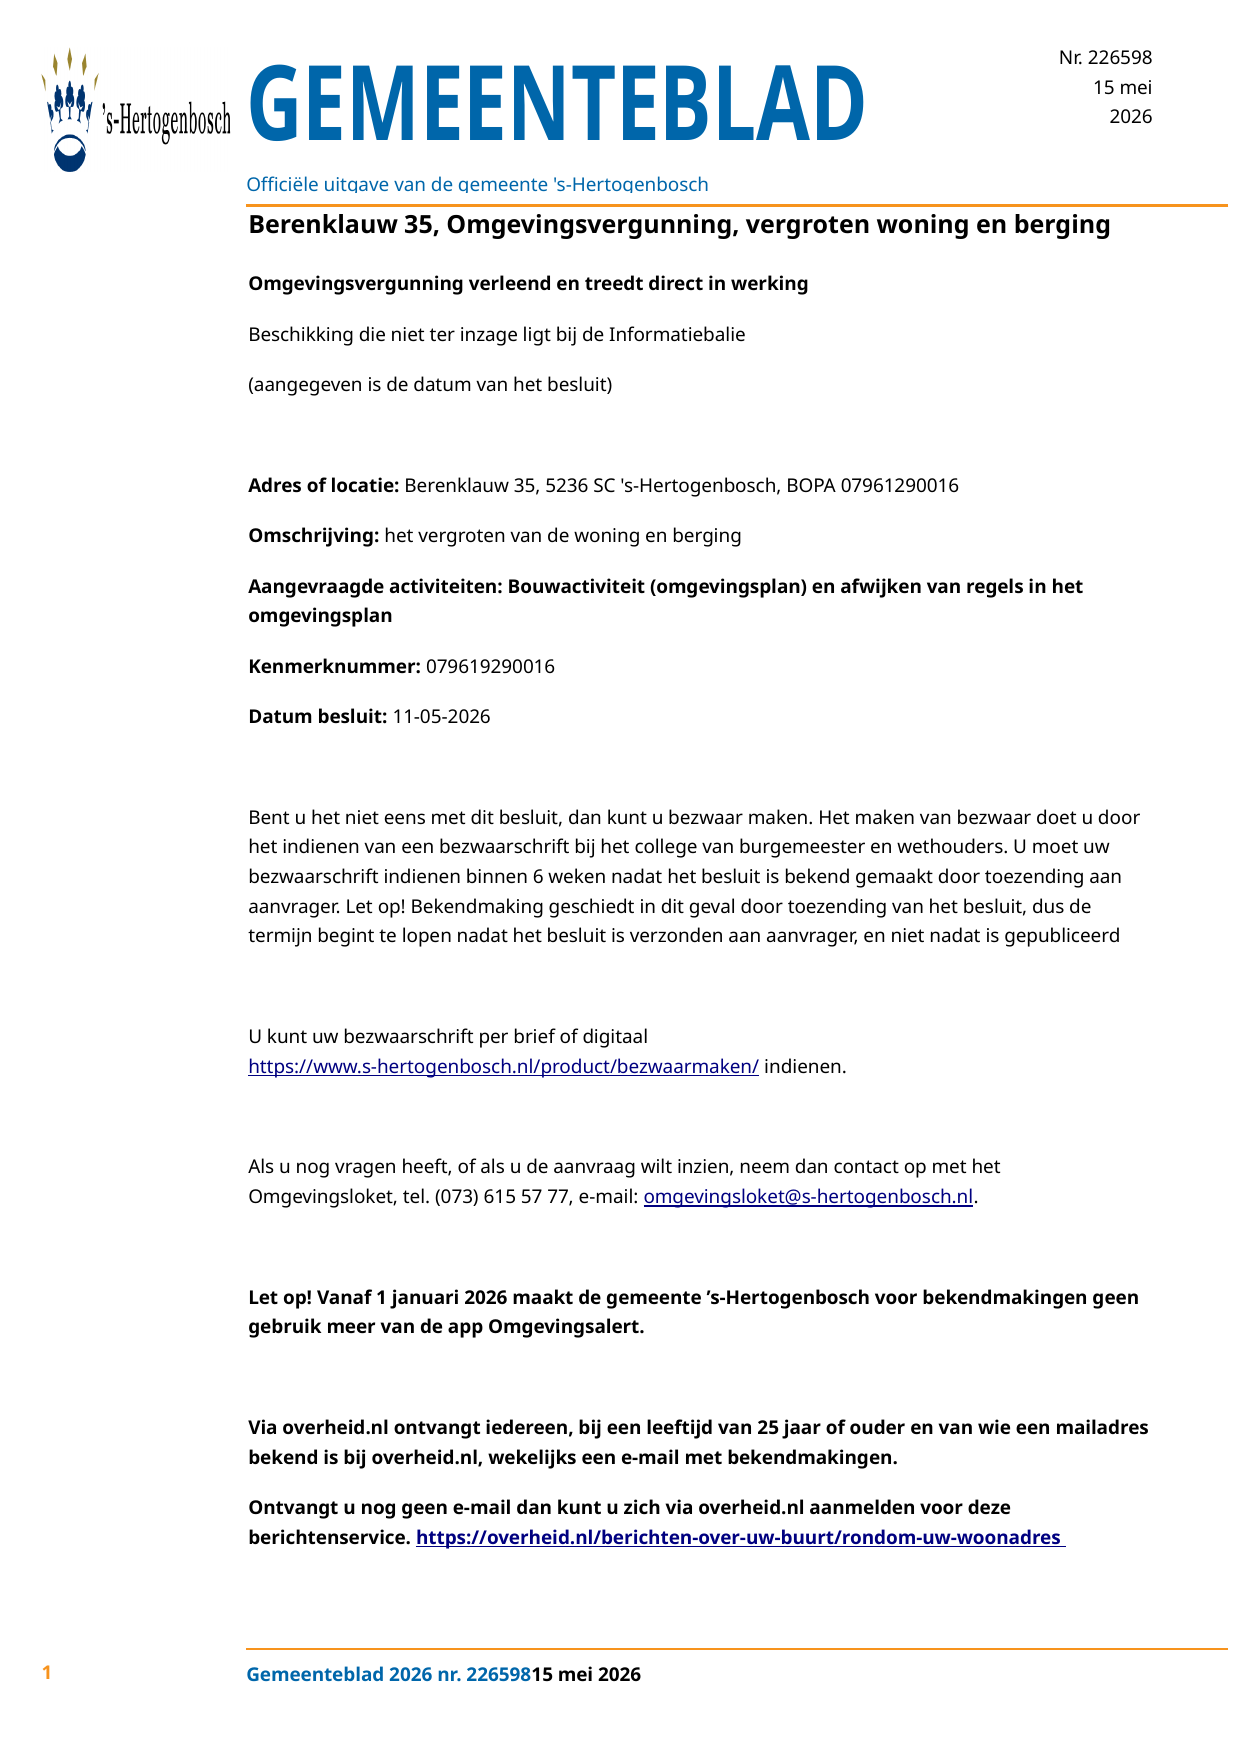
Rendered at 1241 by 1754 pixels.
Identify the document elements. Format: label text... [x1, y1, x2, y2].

text (aangegeven is de datum van het besluit) [248, 371, 1152, 397]
text Berenklauw 35, Omgevingsvergunning, vergroten woning en berging [248, 207, 1152, 241]
text Bent u het niet eens met dit besluit, dan kunt u bezwaar maken. Het maken van bezwaar doet u door het indienen van een bezwaarschrift bij het college van burgemeester en wethouders. U moet uw bezwaarschrift indienen binnen 6 weken nadat het besluit is bekend gemaakt door toezending aan aanvrager. Let op! Bekendmaking geschiedt in dit geval door toezending van het besluit, dus de termijn begint te lopen nadat het besluit is verzonden aan aanvrager, en niet nadat is gepubliceerd [248, 804, 1152, 948]
text Kenmerknummer: 079619290016 [248, 653, 1152, 678]
text Beschikking die niet ter inzage ligt bij de Informatiebalie [248, 321, 1152, 346]
picture [41, 47, 231, 172]
text Via overheid.nl ontvangt iedereen, bij een leeftijd van 25 jaar of ouder en van wie een mailadres bekend is bij overheid.nl, wekelijks een e-mail met bekendmakingen. [248, 1414, 1152, 1470]
text Adres of locatie: Berenklauw 35, 5236 SC 's-Hertogenbosch, BOPA 07961290016 [248, 472, 1152, 498]
text Ontvangt u nog geen e-mail dan kunt u zich via overheid.nl aanmelden voor deze berichtenservice. https://overheid.nl/berichten-over-uw-buurt/rondom-uw-woonadres [248, 1494, 1152, 1550]
text U kunt uw bezwaarschrift per brief of digitaal https://www.s-hertogenbosch.nl/product/bezwaarmaken/ indienen. [248, 1023, 1152, 1078]
text Let op! Vanaf 1 januari 2026 maakt de gemeente ’s-Hertogenbosch voor bekendmakingen geen gebruik meer van de app Omgevingsalert. [248, 1284, 1152, 1339]
text Omgevingsvergunning verleend en treedt direct in werking [248, 270, 1152, 296]
text Aangevraagde activiteiten: Bouwactiviteit (omgevingsplan) en afwijken van regels in het omgevingsplan [248, 573, 1152, 628]
text Als u nog vragen heeft, of als u de aanvraag wilt inzien, neem dan contact op met het Omgevingsloket, tel. (073) 615 57 77, e-mail: omgevingsloket@s-hertogenbosch.nl. [248, 1154, 1152, 1209]
text Omschrijving: het vergroten van de woning en berging [248, 522, 1152, 548]
text Datum besluit: 11-05-2026 [248, 703, 1152, 729]
